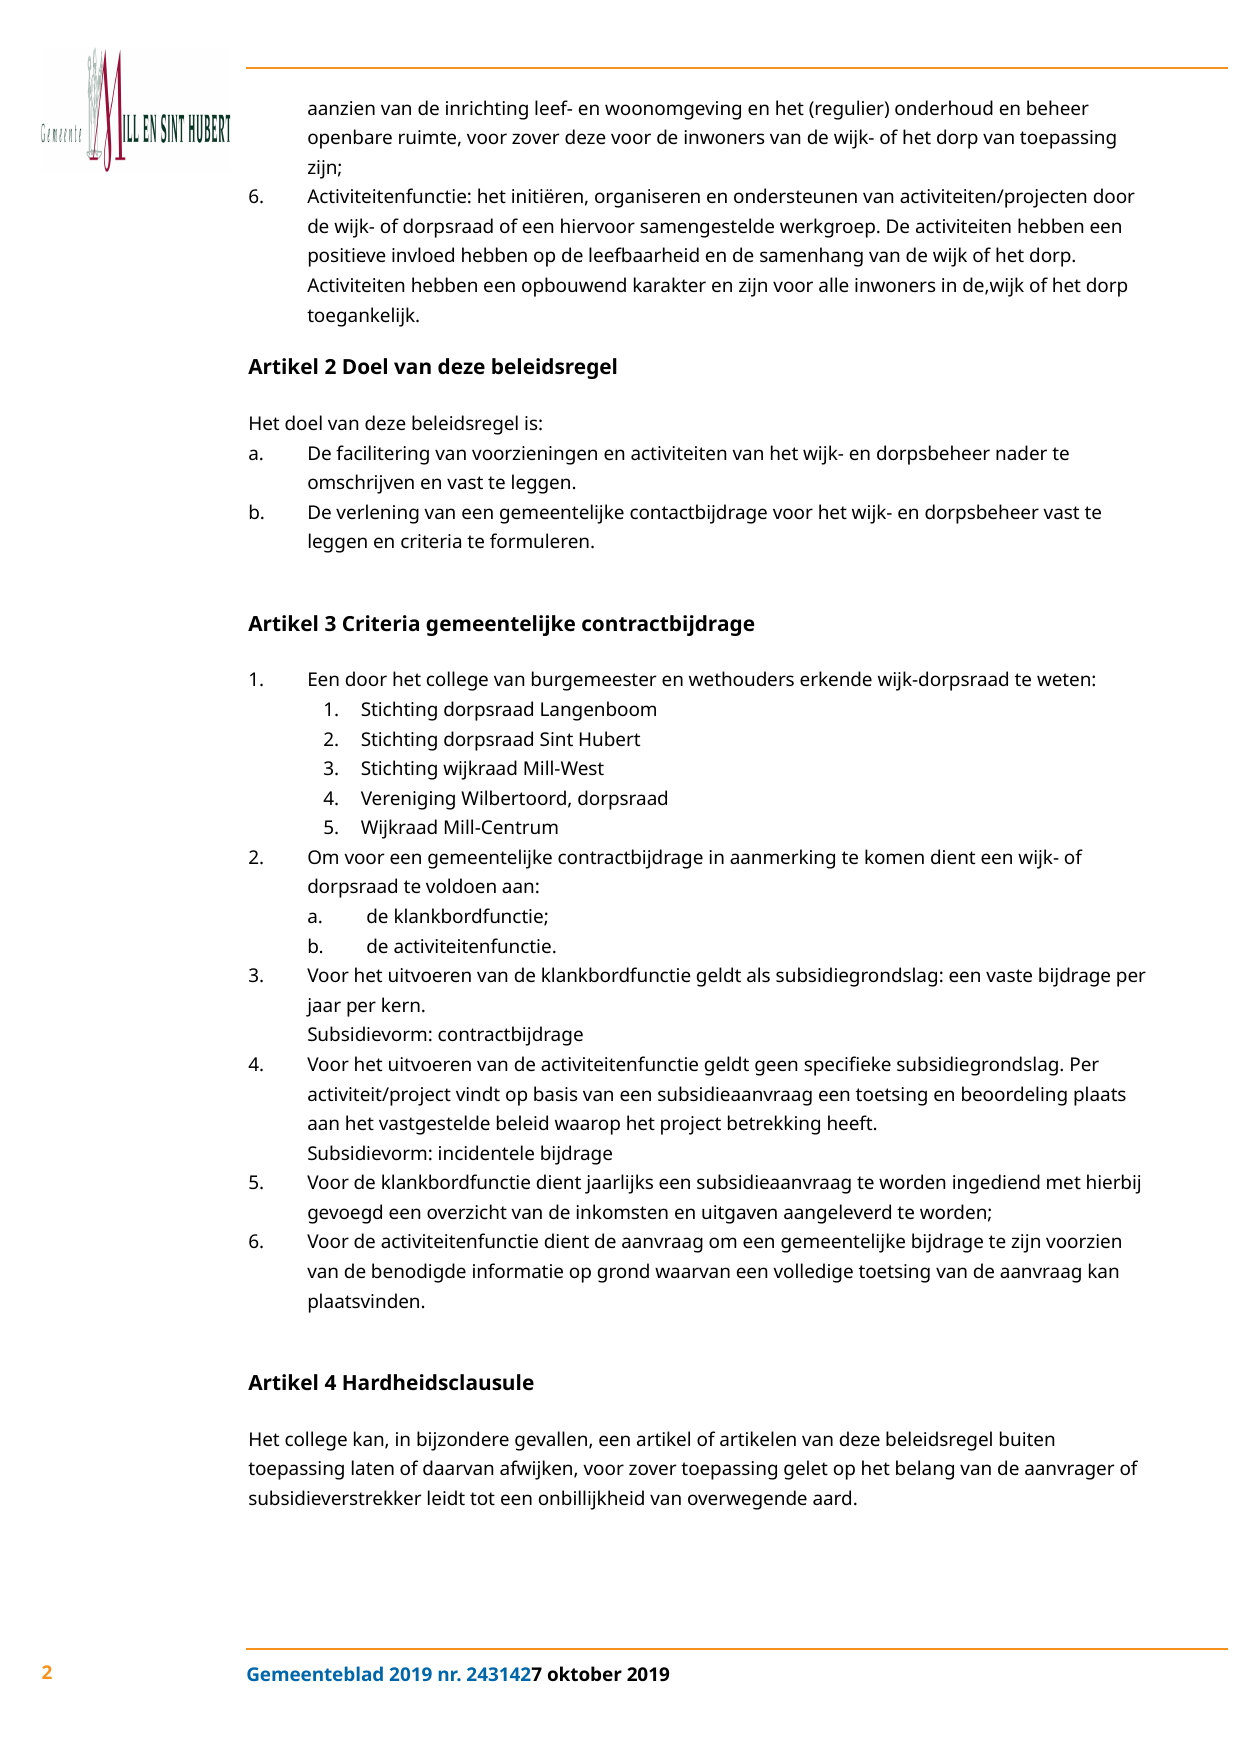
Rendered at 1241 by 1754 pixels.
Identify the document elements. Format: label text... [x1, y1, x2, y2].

list De facilitering van voorzieningen en activiteiten van het wijk- en dorpsbeheer nader te omschrijven en vast te leggen. [248, 440, 1152, 495]
text Artikel 4 Hardheidsclausule [248, 1368, 1152, 1396]
list aanzien van de inrichting leef- en woonomgeving en het (regulier) onderhoud en beheer openbare ruimte, voor zover deze voor de inwoners van de wijk- of het dorp van toepassing zijn; [248, 95, 1152, 180]
list Om voor een gemeentelijke contractbijdrage in aanmerking te komen dient een wijk- of dorpsraad te voldoen aan: [248, 844, 1152, 899]
list de klankbordfunctie; [307, 903, 1152, 929]
text Artikel 2 Doel van deze beleidsregel [248, 352, 1152, 381]
list Subsidievorm: incidentele bijdrage [248, 1140, 1152, 1166]
list Vereniging Wilbertoord, dorpsraad [323, 785, 1152, 811]
text Het doel van deze beleidsregel is: [248, 410, 1152, 436]
list Een door het college van burgemeester en wethouders erkende wijk-dorpsraad te weten: [248, 667, 1152, 692]
list Stichting wijkraad Mill-West [323, 755, 1152, 781]
list Voor de klankbordfunctie dient jaarlijks een subsidieaanvraag te worden ingediend met hierbij gevoegd een overzicht van de inkomsten en uitgaven aangeleverd te worden; [248, 1169, 1152, 1225]
list Voor het uitvoeren van de activiteitenfunctie geldt geen specifieke subsidiegrondslag. Per activiteit/project vindt op basis van een subsidieaanvraag een toetsing en beoordeling plaats aan het vastgestelde beleid waarop het project betrekking heeft. [248, 1051, 1152, 1136]
list Voor de activiteitenfunctie dient de aanvraag om een gemeentelijke bijdrage te zijn voorzien van de benodigde informatie op grond waarvan een volledige toetsing van de aanvraag kan plaatsvinden. [248, 1229, 1152, 1314]
list Wijkraad Mill-Centrum [323, 814, 1152, 840]
list Stichting dorpsraad Langenboom [323, 696, 1152, 722]
list de activiteitenfunctie. [307, 933, 1152, 959]
list Subsidievorm: contractbijdrage [248, 1022, 1152, 1047]
text Het college kan, in bijzondere gevallen, een artikel of artikelen van deze beleidsregel buiten toepassing laten of daarvan afwijken, voor zover toepassing gelet op het belang van de aanvrager of subsidieverstrekker leidt tot een onbillijkheid van overwegende aard. [248, 1426, 1152, 1511]
list Activiteitenfunctie: het initiëren, organiseren en ondersteunen van activiteiten/projecten door de wijk- of dorpsraad of een hiervoor samengestelde werkgroep. De activiteiten hebben een positieve invloed hebben op de leefbaarheid en de samenhang van de wijk of het dorp. Activiteiten hebben een opbouwend karakter en zijn voor alle inwoners in de,wijk of het dorp toegankelijk. [248, 183, 1152, 328]
picture [41, 47, 231, 172]
list Stichting dorpsraad Sint Hubert [323, 726, 1152, 752]
list De verlening van een gemeentelijke contactbijdrage voor het wijk- en dorpsbeheer vast te leggen en criteria te formuleren. [248, 499, 1152, 554]
text Artikel 3 Criteria gemeentelijke contractbijdrage [248, 609, 1152, 637]
list Voor het uitvoeren van de klankbordfunctie geldt als subsidiegrondslag: een vaste bijdrage per jaar per kern. [248, 962, 1152, 1018]
